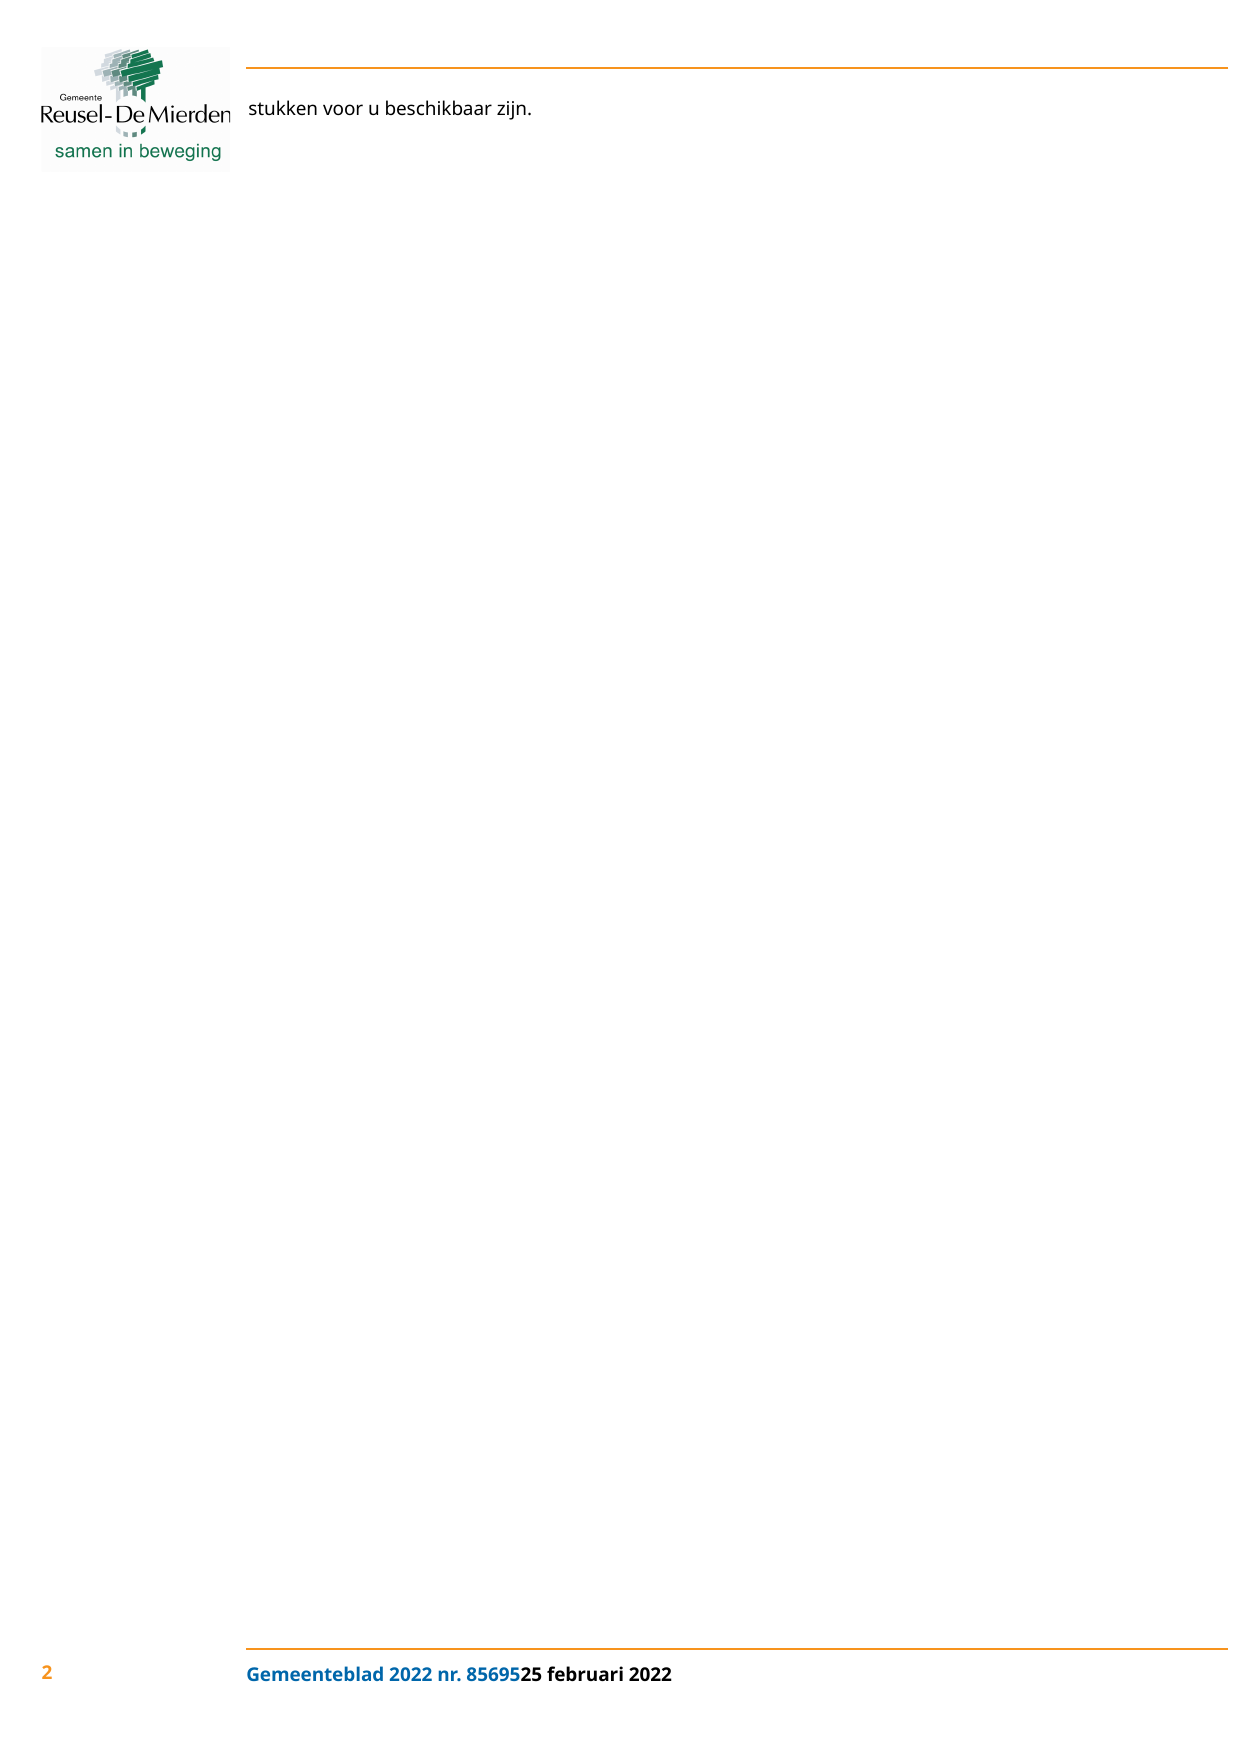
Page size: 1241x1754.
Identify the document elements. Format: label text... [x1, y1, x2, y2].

picture [41, 47, 231, 172]
text stukken voor u beschikbaar zijn. [248, 95, 1152, 121]
